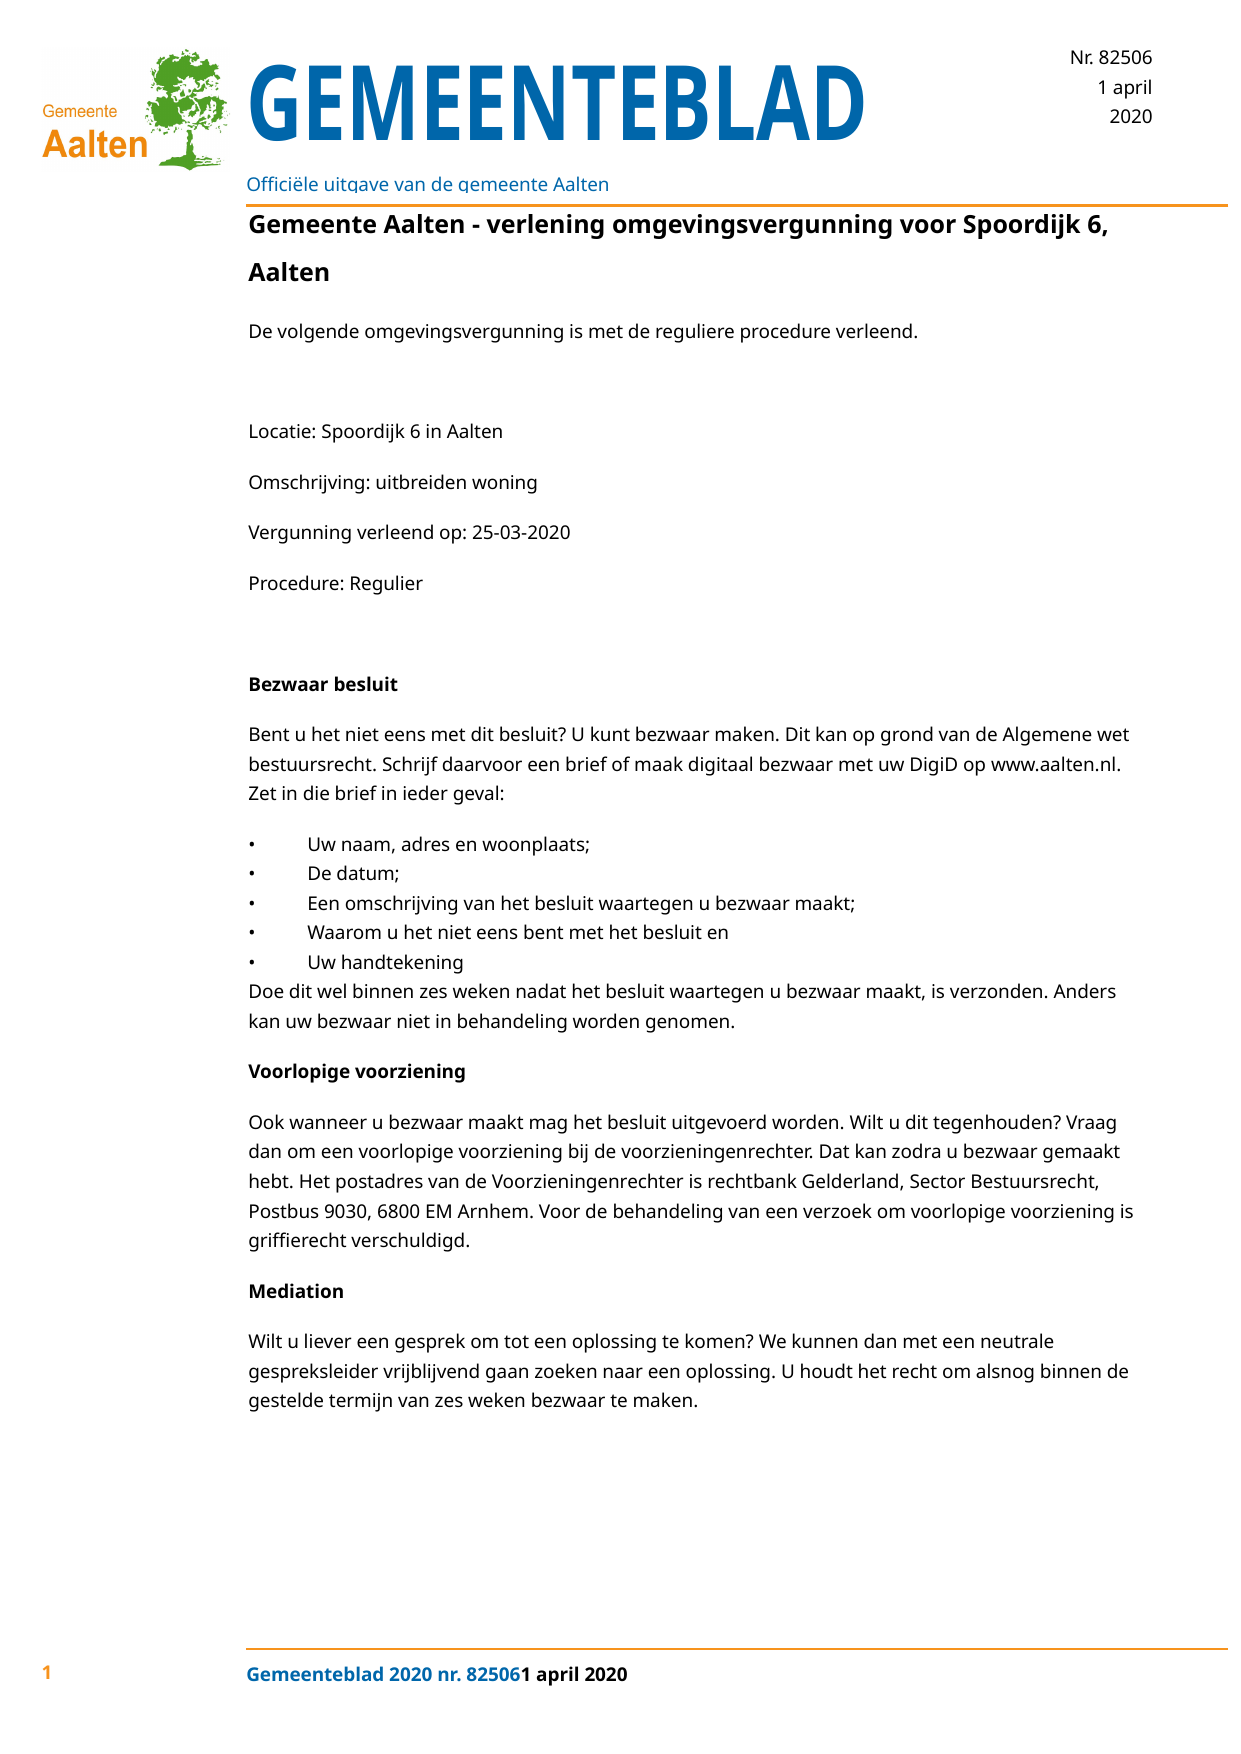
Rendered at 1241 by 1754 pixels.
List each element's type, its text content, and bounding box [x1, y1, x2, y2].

text De volgende omgevingsvergunning is met de reguliere procedure verleend. [248, 318, 1152, 344]
text Gemeente Aalten - verlening omgevingsvergunning voor Spoordijk 6, Aalten [248, 207, 1152, 288]
text Procedure: Regulier [248, 570, 1152, 596]
list Uw naam, adres en woonplaats; [248, 831, 1152, 857]
list Een omschrijving van het besluit waartegen u bezwaar maakt; [248, 890, 1152, 916]
text Bezwaar besluit [248, 671, 1152, 697]
text Omschrijving: uitbreiden woning [248, 469, 1152, 495]
text Voorlopige voorziening [248, 1059, 1152, 1084]
text Doe dit wel binnen zes weken nadat het besluit waartegen u bezwaar maakt, is verzonden. Anders kan uw bezwaar niet in behandeling worden genomen. [248, 979, 1152, 1034]
picture [41, 47, 231, 172]
text Locatie: Spoordijk 6 in Aalten [248, 419, 1152, 444]
text Wilt u liever een gesprek om tot een oplossing te komen? We kunnen dan met een neutrale gespreksleider vrijblijvend gaan zoeken naar een oplossing. U houdt het recht om alsnog binnen de gestelde termijn van zes weken bezwaar te maken. [248, 1328, 1152, 1413]
text Vergunning verleend op: 25-03-2020 [248, 519, 1152, 545]
text Bent u het niet eens met dit besluit? U kunt bezwaar maken. Dit kan op grond van de Algemene wet bestuursrecht. Schrijf daarvoor een brief of maak digitaal bezwaar met uw DigiD op www.aalten.nl. Zet in die brief in ieder geval: [248, 721, 1152, 806]
list Uw handtekening [248, 949, 1152, 975]
list De datum; [248, 860, 1152, 886]
text Mediation [248, 1278, 1152, 1304]
list Waarom u het niet eens bent met het besluit en [248, 919, 1152, 945]
text Ook wanneer u bezwaar maakt mag het besluit uitgevoerd worden. Wilt u dit tegenhouden? Vraag dan om een voorlopige voorziening bij de voorzieningenrechter. Dat kan zodra u bezwaar gemaakt hebt. Het postadres van de Voorzieningenrechter is rechtbank Gelderland, Sector Bestuursrecht, Postbus 9030, 6800 EM Arnhem. Voor de behandeling van een verzoek om voorlopige voorziening is griffierecht verschuldigd. [248, 1109, 1152, 1253]
